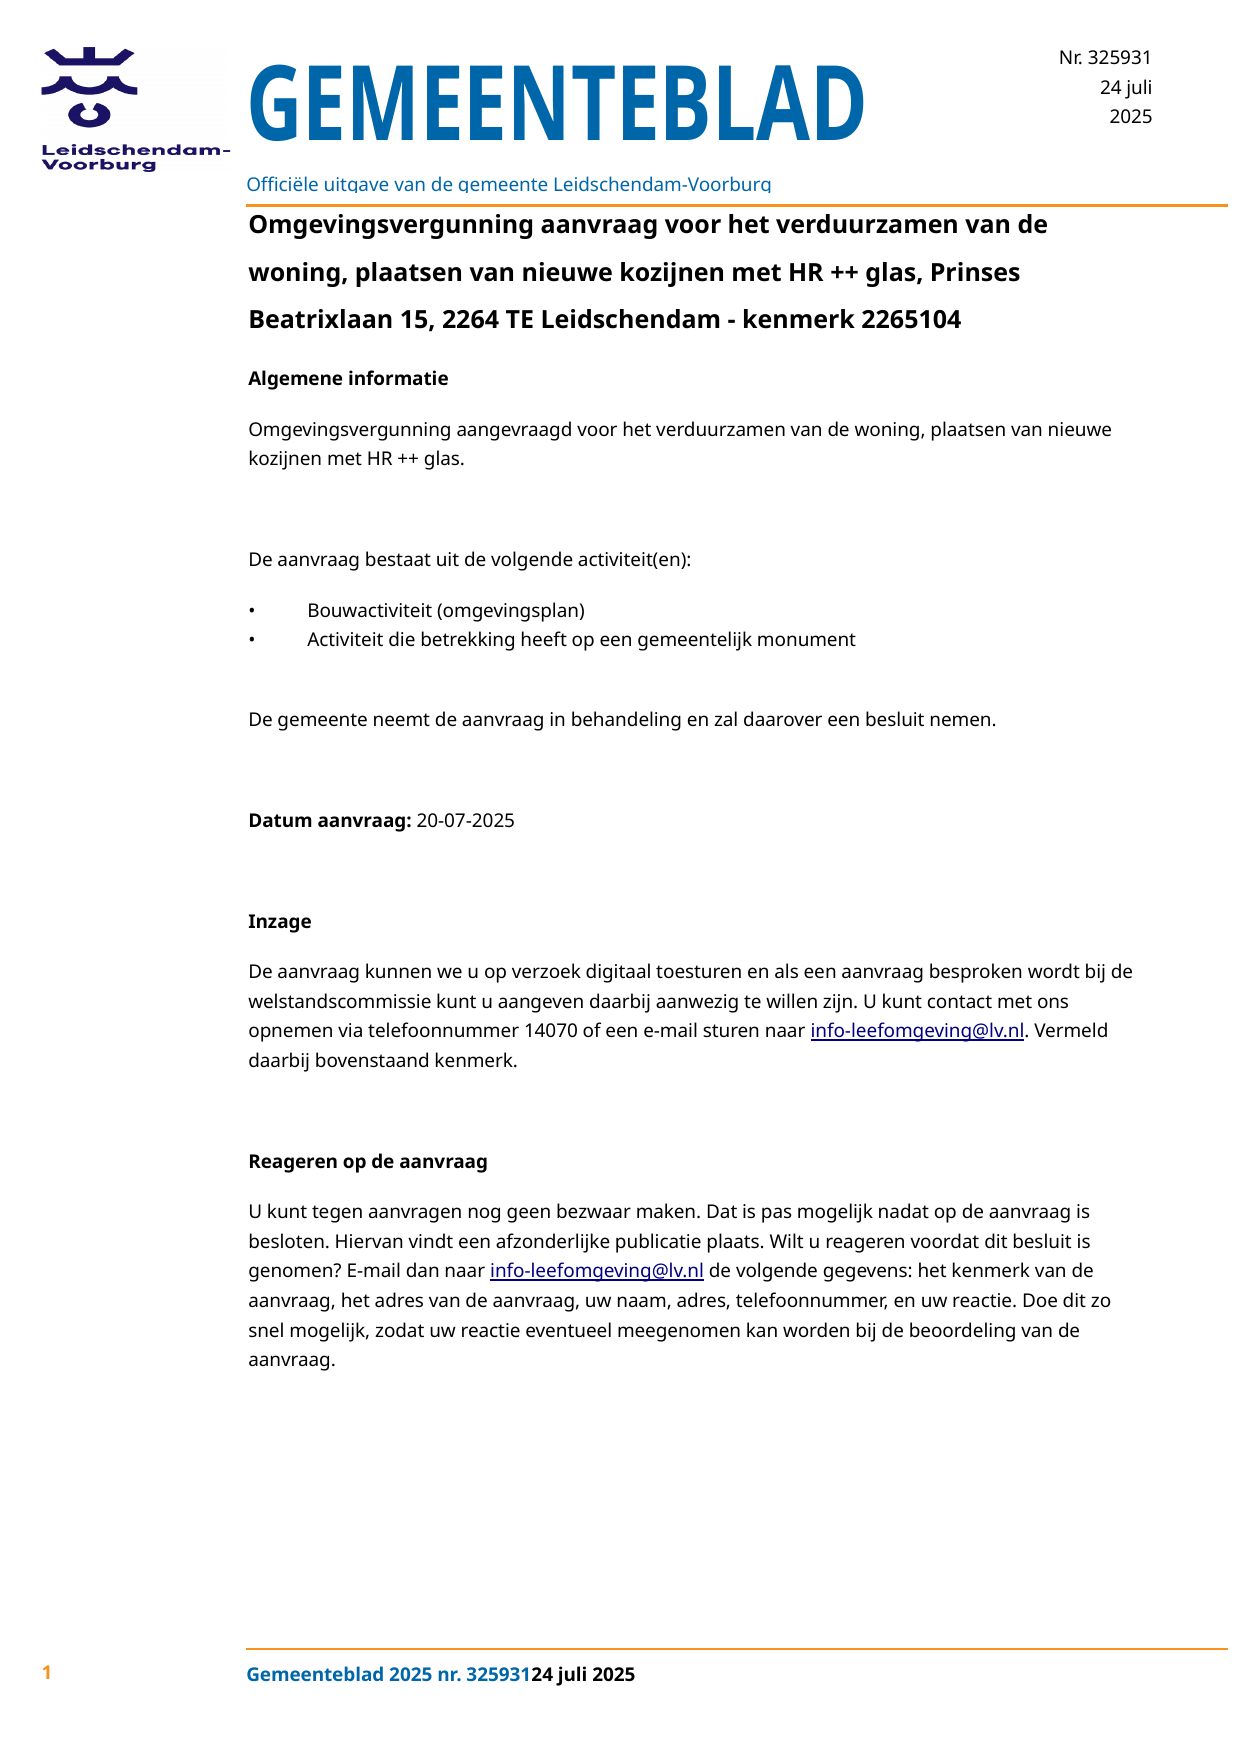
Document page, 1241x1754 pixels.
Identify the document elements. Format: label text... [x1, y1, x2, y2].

text Omgevingsvergunning aangevraagd voor het verduurzamen van de woning, plaatsen van nieuwe kozijnen met HR ++ glas. [248, 416, 1152, 471]
text De aanvraag kunnen we u op verzoek digitaal toesturen en als een aanvraag besproken wordt bij de welstandscommissie kunt u aangeven daarbij aanwezig te willen zijn. U kunt contact met ons opnemen via telefoonnummer 14070 of een e-mail sturen naar info-leefomgeving@lv.nl. Vermeld daarbij bovenstaand kenmerk. [248, 958, 1152, 1073]
text Omgevingsvergunning aanvraag voor het verduurzamen van de woning, plaatsen van nieuwe kozijnen met HR ++ glas, Prinses Beatrixlaan 15, 2264 TE Leidschendam - kenmerk 2265104 [248, 207, 1152, 336]
text Datum aanvraag: 20-07-2025 [248, 807, 1152, 833]
text De aanvraag bestaat uit de volgende activiteit(en): [248, 546, 1152, 572]
list Activiteit die betrekking heeft op een gemeentelijk monument [248, 626, 1152, 652]
text De gemeente neemt de aanvraag in behandeling en zal daarover een besluit nemen. [248, 706, 1152, 732]
text Inzage [248, 908, 1152, 934]
text Algemene informatie [248, 366, 1152, 391]
picture [41, 47, 231, 172]
text U kunt tegen aanvragen nog geen bezwaar maken. Dat is pas mogelijk nadat op de aanvraag is besloten. Hiervan vindt een afzonderlijke publicatie plaats. Wilt u reageren voordat dit besluit is genomen? E-mail dan naar info-leefomgeving@lv.nl de volgende gegevens: het kenmerk van de aanvraag, het adres van de aanvraag, uw naam, adres, telefoonnummer, en uw reactie. Doe dit zo snel mogelijk, zodat uw reactie eventueel meegenomen kan worden bij de beoordeling van de aanvraag. [248, 1198, 1152, 1372]
list Bouwactiviteit (omgevingsplan) [248, 597, 1152, 622]
text Reageren op de aanvraag [248, 1148, 1152, 1174]
